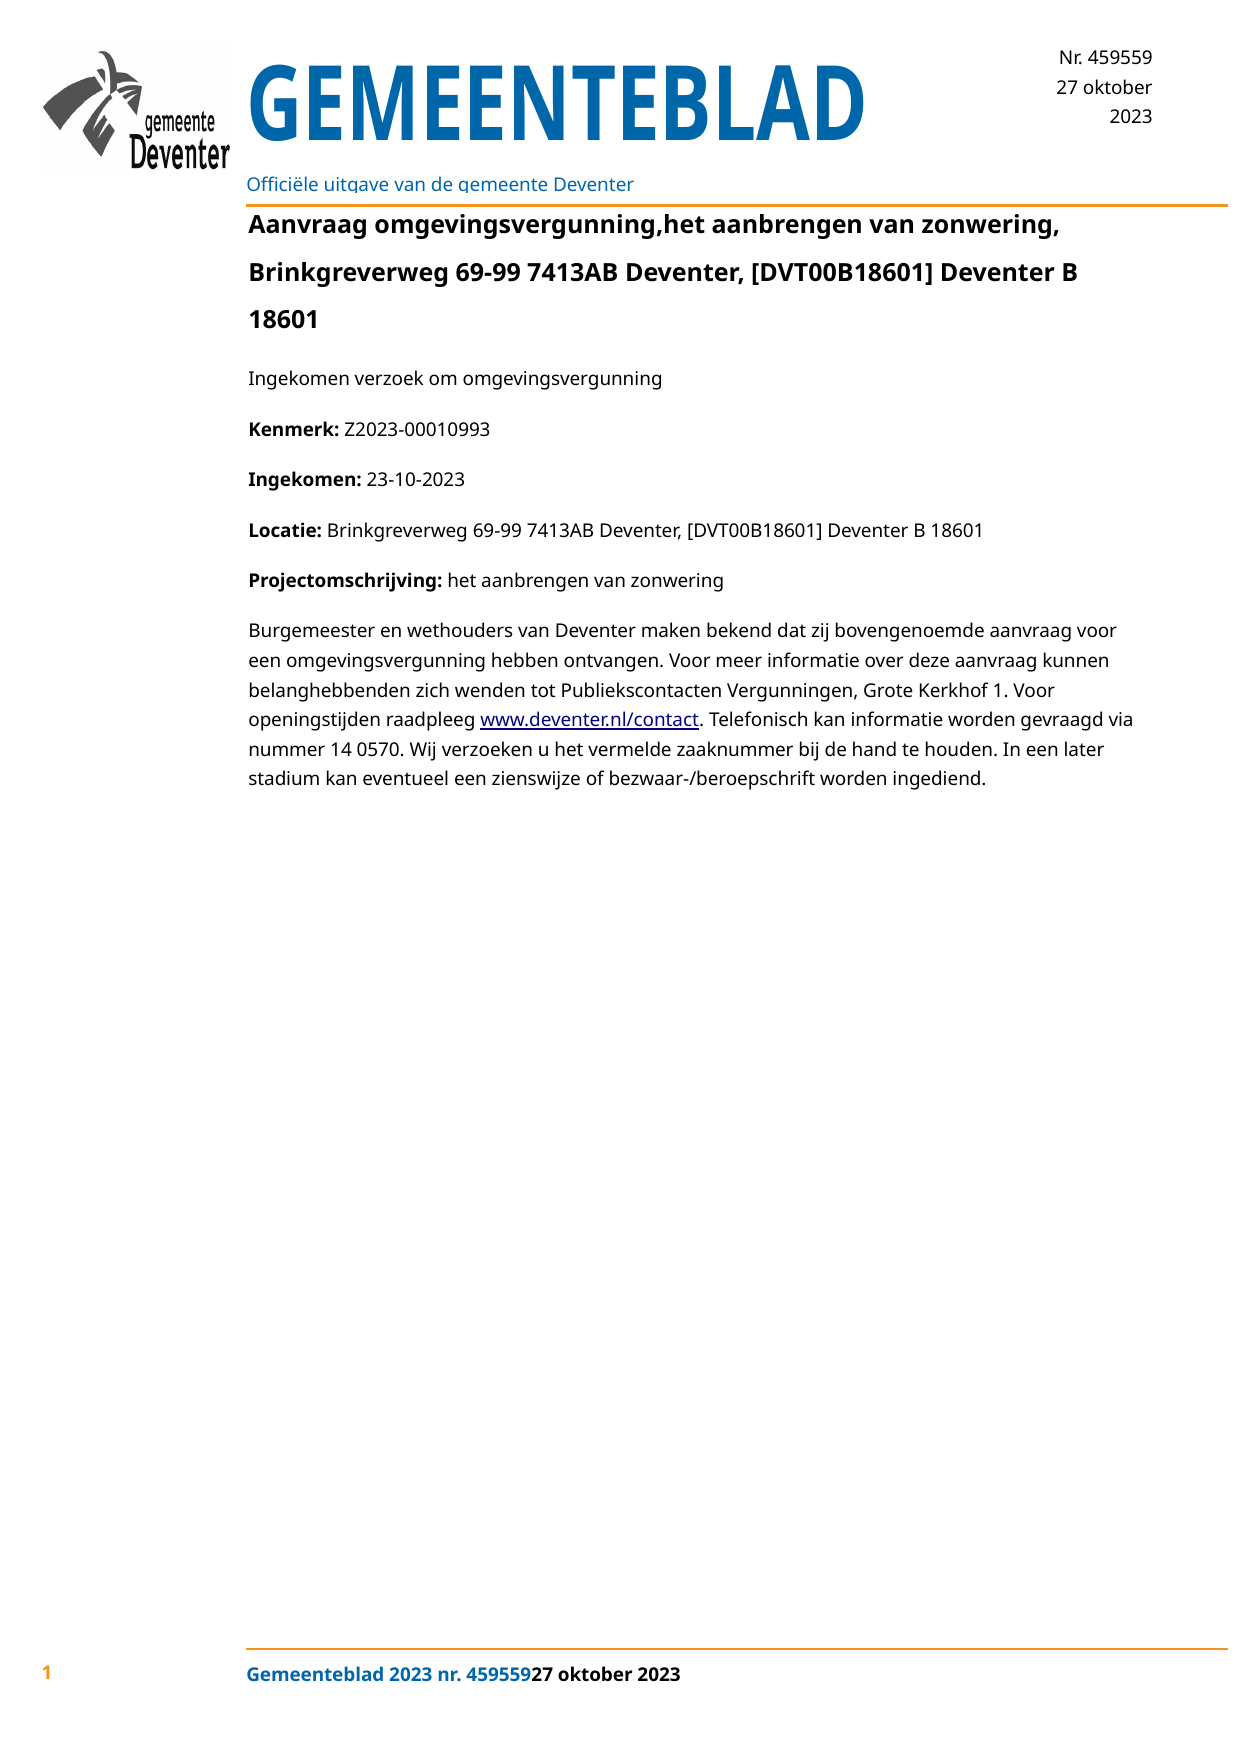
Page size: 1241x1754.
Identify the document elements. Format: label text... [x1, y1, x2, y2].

text Ingekomen: 23-10-2023 [248, 466, 1152, 492]
picture [41, 47, 231, 172]
text Locatie: Brinkgreverweg 69-99 7413AB Deventer, [DVT00B18601] Deventer B 18601 [248, 517, 1152, 542]
text Aanvraag omgevingsvergunning,het aanbrengen van zonwering, Brinkgreverweg 69-99 7413AB Deventer, [DVT00B18601] Deventer B 18601 [248, 207, 1152, 336]
text Projectomschrijving: het aanbrengen van zonwering [248, 567, 1152, 593]
text Ingekomen verzoek om omgevingsvergunning [248, 366, 1152, 391]
text Burgemeester en wethouders van Deventer maken bekend dat zij bovengenoemde aanvraag voor een omgevingsvergunning hebben ontvangen. Voor meer informatie over deze aanvraag kunnen belanghebbenden zich wenden tot Publiekscontacten Vergunningen, Grote Kerkhof 1. Voor openingstijden raadpleeg www.deventer.nl/contact. Telefonisch kan informatie worden gevraagd via nummer 14 0570. Wij verzoeken u het vermelde zaaknummer bij de hand te houden. In een later stadium kan eventueel een zienswijze of bezwaar-/beroepschrift worden ingediend. [248, 618, 1152, 791]
text Kenmerk: Z2023-00010993 [248, 416, 1152, 442]
